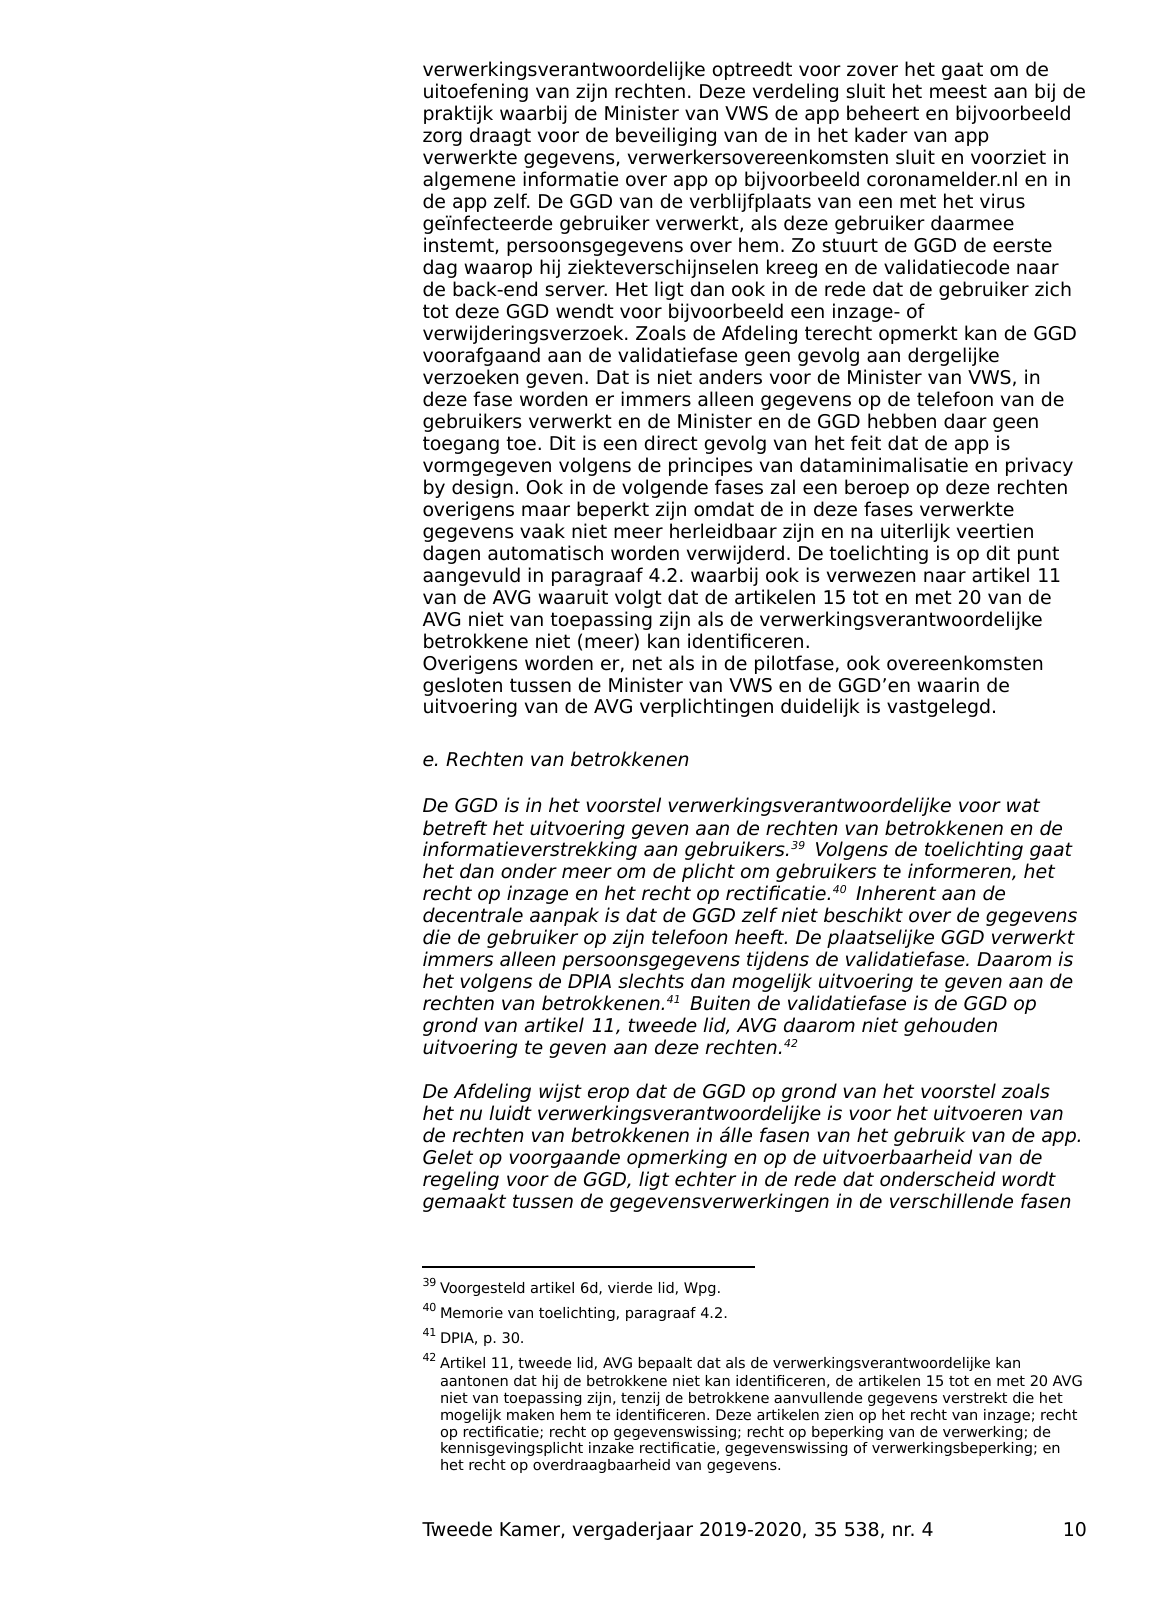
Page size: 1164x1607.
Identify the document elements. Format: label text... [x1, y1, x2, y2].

text De GGD is in het voorstel verwerkingsverantwoordelijke voor wat betreft het uitvoering geven aan de rechten van betrokkenen en de informatieverstrekking aan gebruikers. Volgens de toelichting gaat het dan onder meer om de plicht om gebruikers te informeren, het recht op inzage en het recht op rectificatie. Inherent aan de decentrale aanpak is dat de GGD zelf niet beschikt over de gegevens die de gebruiker op zijn telefoon heeft. De plaatselijke GGD verwerkt immers alleen persoonsgegevens tijdens de validatiefase. Daarom is het volgens de DPIA slechts dan mogelijk uitvoering te geven aan de rechten van betrokkenen. Buiten de validatiefase is de GGD op grond van artikel 11, tweede lid, AVG daarom niet gehouden uitvoering te geven aan deze rechten. [422, 795, 1087, 1059]
text Overigens worden er, net als in de pilotfase, ook overeenkomsten gesloten tussen de Minister van VWS en de GGD’en waarin de uitvoering van de AVG verplichtingen duidelijk is vastgelegd. [422, 652, 1087, 718]
text verwerkingsverantwoordelijke optreedt voor zover het gaat om de uitoefening van zijn rechten. Deze verdeling sluit het meest aan bij de praktijk waarbij de Minister van VWS de app beheert en bijvoorbeeld zorg draagt voor de beveiliging van de in het kader van app verwerkte gegevens, verwerkersovereenkomsten sluit en voorziet in algemene informatie over app op bijvoorbeeld coronamelder.nl en in de app zelf. De GGD van de verblijfplaats van een met het virus geïnfecteerde gebruiker verwerkt, als deze gebruiker daarmee instemt, persoonsgegevens over hem. Zo stuurt de GGD de eerste dag waarop hij ziekteverschijnselen kreeg en de validatiecode naar de back-end server. Het ligt dan ook in de rede dat de gebruiker zich tot deze GGD wendt voor bijvoorbeeld een inzage- of verwijderingsverzoek. Zoals de Afdeling terecht opmerkt kan de GGD voorafgaand aan de validatiefase geen gevolg aan dergelijke verzoeken geven. Dat is niet anders voor de Minister van VWS, in deze fase worden er immers alleen gegevens op de telefoon van de gebruikers verwerkt en de Minister en de GGD hebben daar geen toegang toe. Dit is een direct gevolg van het feit dat de app is vormgegeven volgens de principes van dataminimalisatie en privacy by design. Ook in de volgende fases zal een beroep op deze rechten overigens maar beperkt zijn omdat de in deze fases verwerkte gegevens vaak niet meer herleidbaar zijn en na uiterlijk veertien dagen automatisch worden verwijderd. De toelichting is op dit punt aangevuld in paragraaf 4.2. waarbij ook is verwezen naar artikel 11 van de AVG waaruit volgt dat de artikelen 15 tot en met 20 van de AVG niet van toepassing zijn als de verwerkingsverantwoordelijke betrokkene niet (meer) kan identificeren. [422, 59, 1087, 652]
text De Afdeling wijst erop dat de GGD op grond van het voorstel zoals het nu luidt verwerkingsverantwoordelijke is voor het uitvoeren van de rechten van betrokkenen in álle fasen van het gebruik van de app. Gelet op voorgaande opmerking en op de uitvoerbaarheid van de regeling voor de GGD, ligt echter in de rede dat onderscheid wordt gemaakt tussen de gegevensverwerkingen in de verschillende fasen [422, 1081, 1087, 1213]
text Artikel 11, tweede lid, AVG bepaalt dat als de verwerkingsverantwoordelijke kan aantonen dat hij de betrokkene niet kan identificeren, de artikelen 15 tot en met 20 AVG niet van toepassing zijn, tenzij de betrokkene aanvullende gegevens verstrekt die het mogelijk maken hem te identificeren. Deze artikelen zien op het recht van inzage; recht op rectificatie; recht op gegevenswissing; recht op beperking van de verwerking; de kennisgevingsplicht inzake rectificatie, gegevenswissing of verwerkingsbeperking; en het recht op overdraagbaarheid van gegevens. [422, 1351, 1087, 1474]
text DPIA, p. 30. [422, 1326, 1087, 1348]
text Voorgesteld artikel 6d, vierde lid, Wpg. [422, 1276, 1087, 1298]
text Memorie van toelichting, paragraaf 4.2. [422, 1301, 1087, 1323]
subtitle e. Rechten van betrokkenen [422, 748, 1087, 770]
